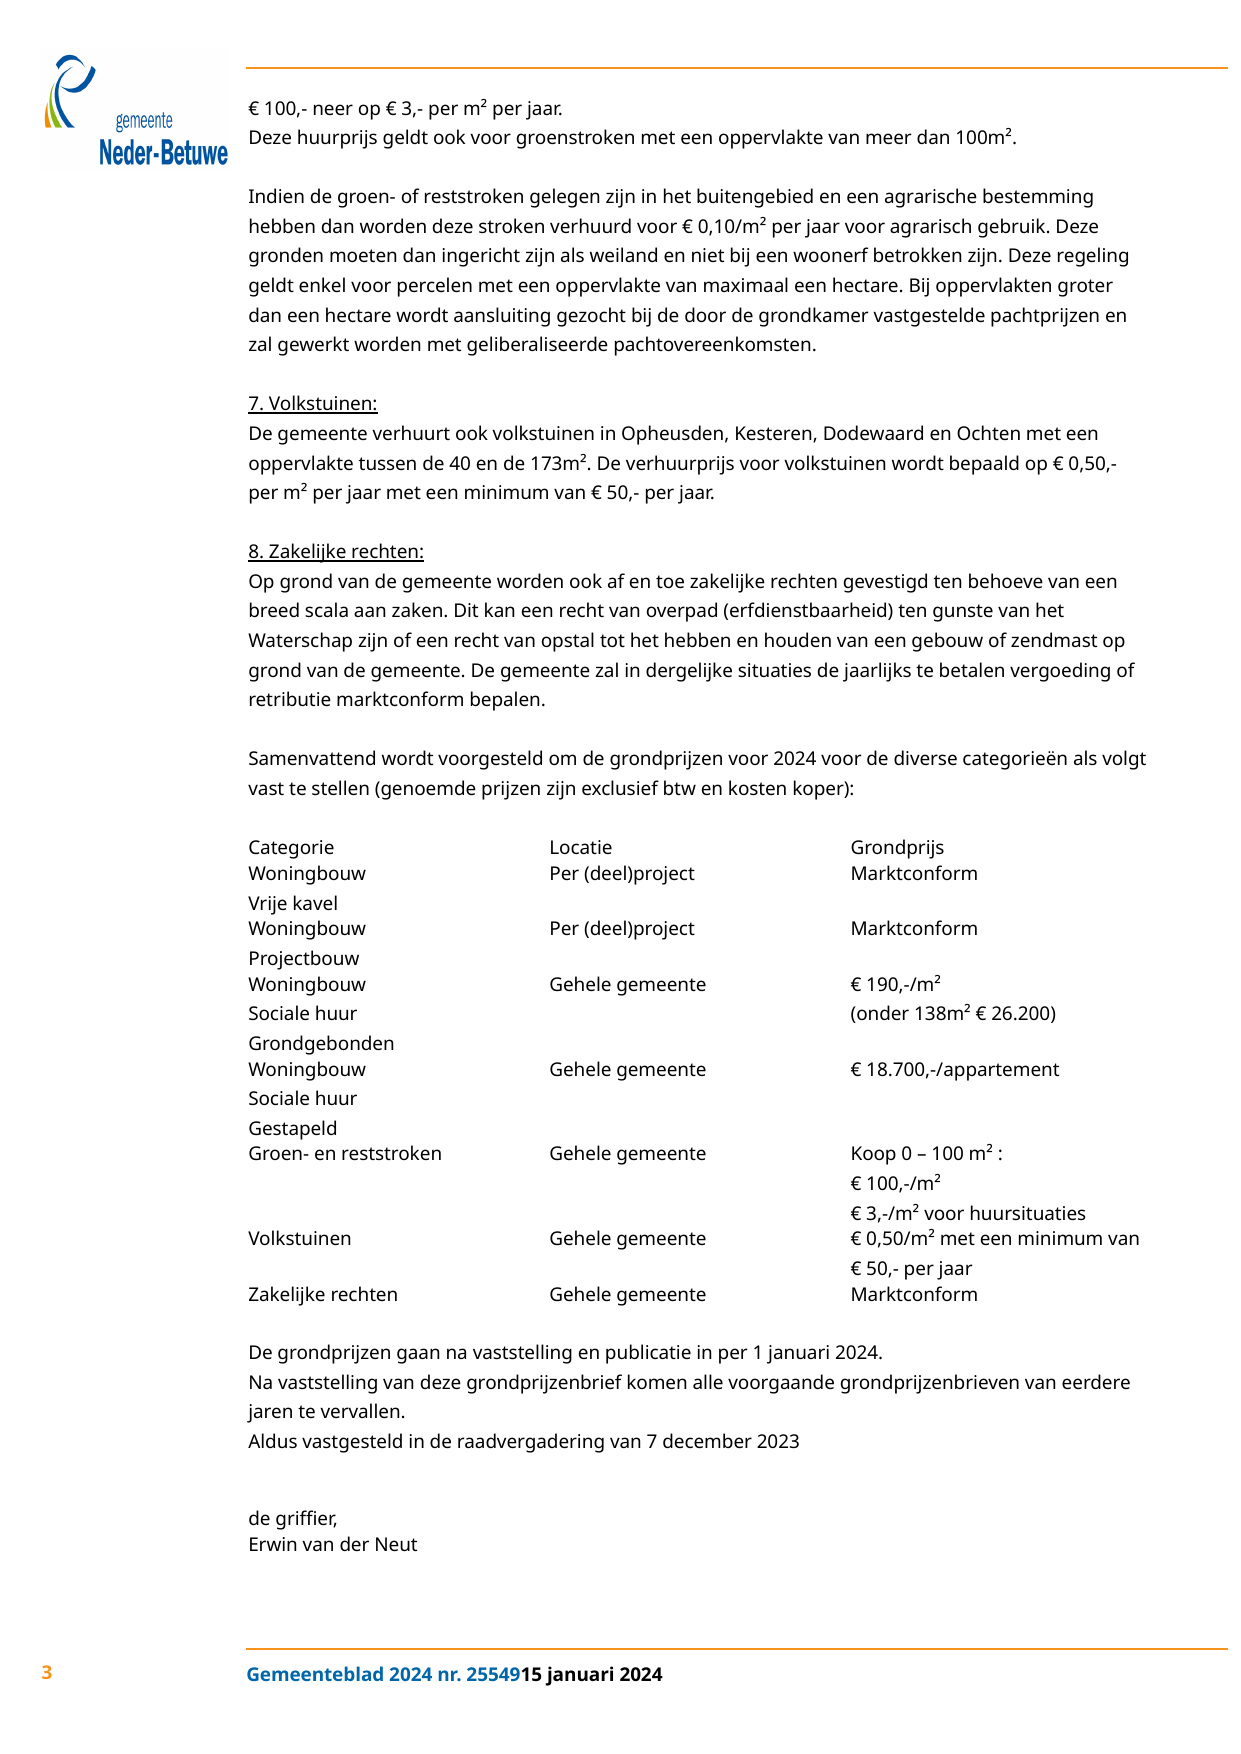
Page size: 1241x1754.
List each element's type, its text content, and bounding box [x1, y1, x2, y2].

table_cell Gehele gemeente [549, 1141, 850, 1226]
table_cell Gehele gemeente [549, 1281, 850, 1307]
table_cell Marktconform [850, 1281, 1152, 1307]
table_cell Volkstuinen [248, 1226, 549, 1281]
table_cell € 18.700,-/appartement [850, 1056, 1152, 1141]
text Deze huurprijs geldt ook voor groenstroken met een oppervlakte van meer dan 100m². [248, 124, 1152, 150]
table_cell Woningbouw Vrije kavel [248, 860, 549, 916]
text 7. Volkstuinen: [248, 391, 1152, 416]
table_cell Per (deel)project [549, 916, 850, 971]
text 8. Zakelijke rechten: [248, 538, 1152, 564]
picture [41, 47, 231, 172]
text De grondprijzen gaan na vaststelling en publicatie in per 1 januari 2024. [248, 1339, 1152, 1365]
table_cell Zakelijke rechten [248, 1281, 549, 1307]
table_cell € 190,-/m² (onder 138m² € 26.200) [850, 971, 1152, 1056]
table_header Locatie [549, 835, 850, 860]
table_cell Per (deel)project [549, 860, 850, 916]
table_cell Gehele gemeente [549, 1056, 850, 1141]
text Op grond van de gemeente worden ook af en toe zakelijke rechten gevestigd ten behoeve van een breed scala aan zaken. Dit kan een recht van overpad (erfdienstbaarheid) ten gunste van het Waterschap zijn of een recht van opstal tot het hebben en houden van een gebouw of zendmast op grond van de gemeente. De gemeente zal in dergelijke situaties de jaarlijks te betalen vergoeding of retributie marktconform bepalen. [248, 568, 1152, 712]
table_cell Marktconform [850, 860, 1152, 916]
table_cell Marktconform [850, 916, 1152, 971]
text Aldus vastgesteld in de raadvergadering van 7 december 2023 [248, 1428, 1152, 1454]
table_cell Woningbouw Projectbouw [248, 916, 549, 971]
table_header Categorie [248, 835, 549, 860]
table_header Grondprijs [850, 835, 1152, 860]
text Samenvattend wordt voorgesteld om de grondprijzen voor 2024 voor de diverse categorieën als volgt vast te stellen (genoemde prijzen zijn exclusief btw en kosten koper): [248, 746, 1152, 801]
text € 100,- neer op € 3,- per m² per jaar. [248, 95, 1152, 121]
table_cell Woningbouw Sociale huur Gestapeld [248, 1056, 549, 1141]
table_cell Gehele gemeente [549, 971, 850, 1056]
text de griffier, [248, 1505, 1152, 1531]
text De gemeente verhuurt ook volkstuinen in Opheusden, Kesteren, Dodewaard en Ochten met een oppervlakte tussen de 40 en de 173m². De verhuurprijs voor volkstuinen wordt bepaald op € 0,50,- per m² per jaar met een minimum van € 50,- per jaar. [248, 420, 1152, 505]
text Na vaststelling van deze grondprijzenbrief komen alle voorgaande grondprijzenbrieven van eerdere jaren te vervallen. [248, 1369, 1152, 1424]
text Indien de groen- of reststroken gelegen zijn in het buitengebied en een agrarische bestemming hebben dan worden deze stroken verhuurd voor € 0,10/m² per jaar voor agrarisch gebruik. Deze gronden moeten dan ingericht zijn als weiland en niet bij een woonerf betrokken zijn. Deze regeling geldt enkel voor percelen met een oppervlakte van maximaal een hectare. Bij oppervlakten groter dan een hectare wordt aansluiting gezocht bij de door de grondkamer vastgestelde pachtprijzen en zal gewerkt worden met geliberaliseerde pachtovereenkomsten. [248, 183, 1152, 357]
table_cell € 0,50/m² met een minimum van € 50,- per jaar [850, 1226, 1152, 1281]
text Erwin van der Neut [248, 1531, 1152, 1557]
table_cell Groen- en reststroken [248, 1141, 549, 1226]
table_cell Woningbouw Sociale huur Grondgebonden [248, 971, 549, 1056]
table_cell Koop 0 – 100 m² : € 100,-/m² € 3,-/m² voor huursituaties [850, 1141, 1152, 1226]
table_cell Gehele gemeente [549, 1226, 850, 1281]
